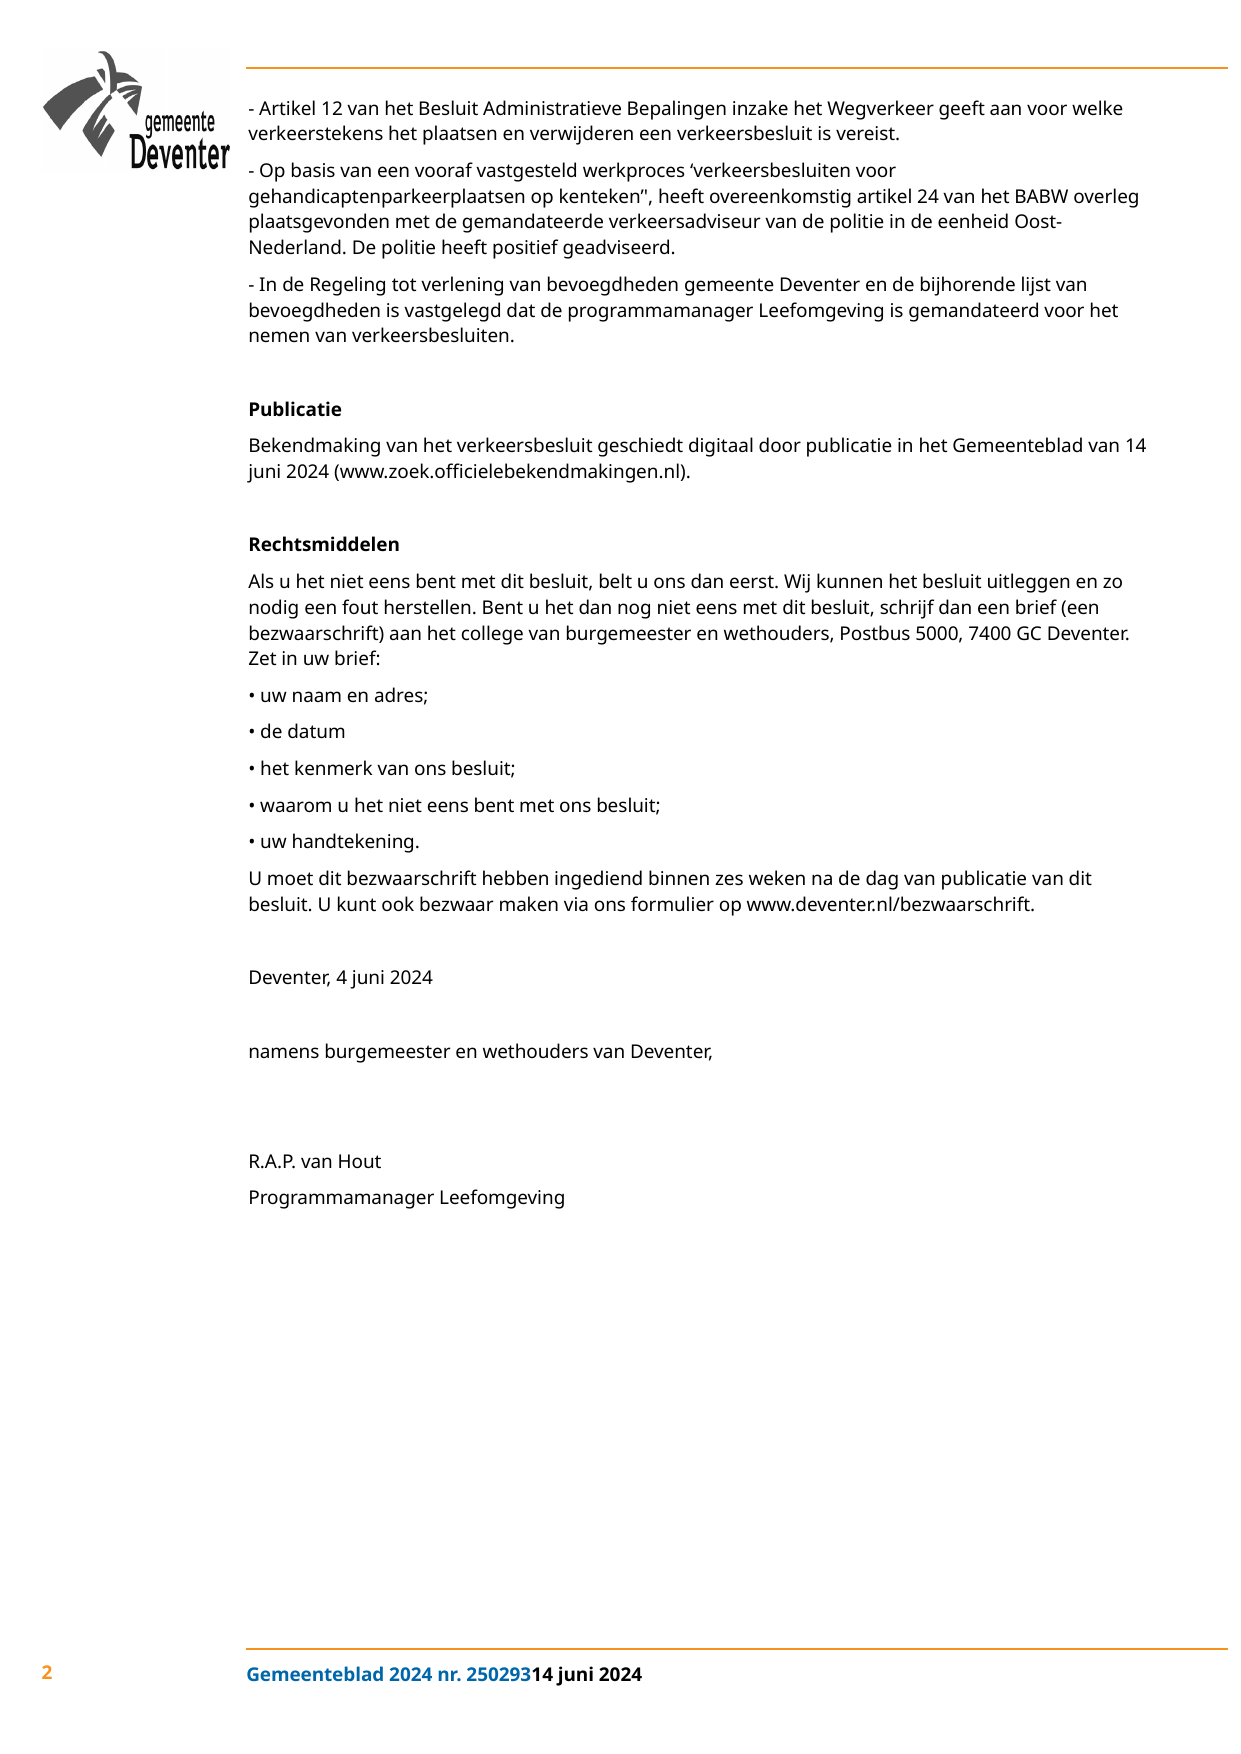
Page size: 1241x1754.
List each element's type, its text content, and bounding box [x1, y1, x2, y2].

text Als u het niet eens bent met dit besluit, belt u ons dan eerst. Wij kunnen het besluit uitleggen en zo nodig een fout herstellen. Bent u het dan nog niet eens met dit besluit, schrijf dan een brief (een bezwaarschrift) aan het college van burgemeester en wethouders, Postbus 5000, 7400 GC Deventer. Zet in uw brief: [248, 568, 1152, 671]
text • het kenmerk van ons besluit; [248, 755, 1152, 781]
text • de datum [248, 719, 1152, 744]
text Programmamanager Leefomgeving [248, 1184, 1152, 1210]
text Publicatie [248, 396, 1152, 422]
text namens burgemeester en wethouders van Deventer, [248, 1038, 1152, 1063]
text Deventer, 4 juni 2024 [248, 964, 1152, 990]
text • waarom u het niet eens bent met ons besluit; [248, 792, 1152, 818]
text • uw naam en adres; [248, 682, 1152, 708]
text R.A.P. van Hout [248, 1148, 1152, 1173]
text U moet dit bezwaarschrift hebben ingediend binnen zes weken na de dag van publicatie van dit besluit. U kunt ook bezwaar maken via ons formulier op www.deventer.nl/bezwaarschrift. [248, 865, 1152, 917]
text • uw handtekening. [248, 829, 1152, 854]
picture [41, 47, 231, 172]
text - In de Regeling tot verlening van bevoegdheden gemeente Deventer en de bijhorende lijst van bevoegdheden is vastgelegd dat de programmamanager Leefomgeving is gemandateerd voor het nemen van verkeersbesluiten. [248, 271, 1152, 348]
text Rechtsmiddelen [248, 532, 1152, 557]
text Bekendmaking van het verkeersbesluit geschiedt digitaal door publicatie in het Gemeenteblad van 14 juni 2024 (www.zoek.officielebekendmakingen.nl). [248, 432, 1152, 484]
text - Op basis van een vooraf vastgesteld werkproces ‘verkeersbesluiten voor gehandicaptenparkeerplaatsen op kenteken’', heeft overeenkomstig artikel 24 van het BABW overleg plaatsgevonden met de gemandateerde verkeersadviseur van de politie in de eenheid Oost-Nederland. De politie heeft positief geadviseerd. [248, 157, 1152, 260]
text - Artikel 12 van het Besluit Administratieve Bepalingen inzake het Wegverkeer geeft aan voor welke verkeerstekens het plaatsen en verwijderen een verkeersbesluit is vereist. [248, 95, 1152, 146]
